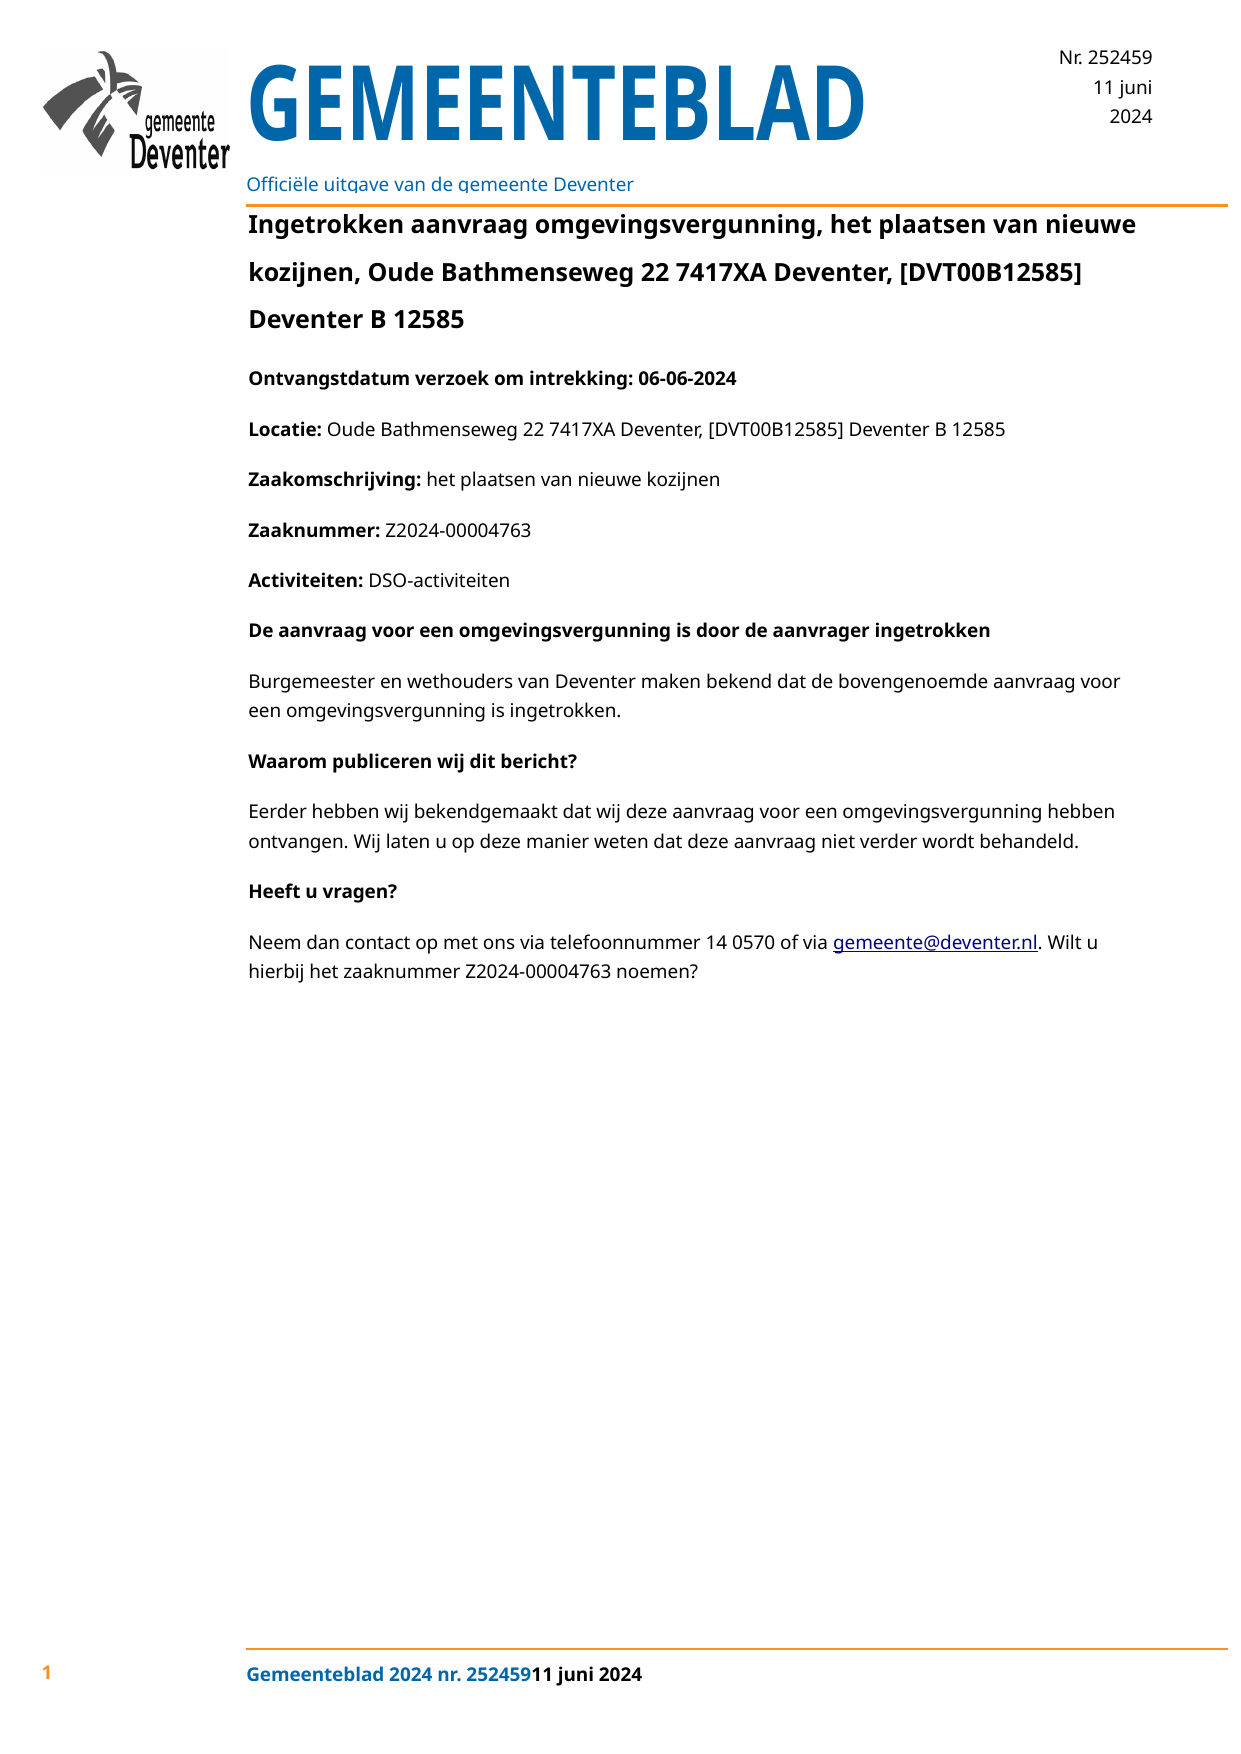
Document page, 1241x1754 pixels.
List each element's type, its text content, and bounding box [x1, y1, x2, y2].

text De aanvraag voor een omgevingsvergunning is door de aanvrager ingetrokken [248, 618, 1152, 643]
text Zaaknummer: Z2024-00004763 [248, 517, 1152, 542]
text Eerder hebben wij bekendgemaakt dat wij deze aanvraag voor een omgevingsvergunning hebben ontvangen. Wij laten u op deze manier weten dat deze aanvraag niet verder wordt behandeld. [248, 798, 1152, 854]
text Locatie: Oude Bathmenseweg 22 7417XA Deventer, [DVT00B12585] Deventer B 12585 [248, 416, 1152, 442]
picture [41, 47, 231, 172]
text Ontvangstdatum verzoek om intrekking: 06-06-2024 [248, 366, 1152, 391]
text Burgemeester en wethouders van Deventer maken bekend dat de bovengenoemde aanvraag voor een omgevingsvergunning is ingetrokken. [248, 668, 1152, 723]
text Activiteiten: DSO-activiteiten [248, 567, 1152, 593]
text Zaakomschrijving: het plaatsen van nieuwe kozijnen [248, 466, 1152, 492]
text Ingetrokken aanvraag omgevingsvergunning, het plaatsen van nieuwe kozijnen, Oude Bathmenseweg 22 7417XA Deventer, [DVT00B12585] Deventer B 12585 [248, 207, 1152, 336]
text Neem dan contact op met ons via telefoonnummer 14 0570 of via gemeente@deventer.nl. Wilt u hierbij het zaaknummer Z2024-00004763 noemen? [248, 929, 1152, 984]
text Waarom publiceren wij dit bericht? [248, 748, 1152, 774]
text Heeft u vragen? [248, 878, 1152, 904]
